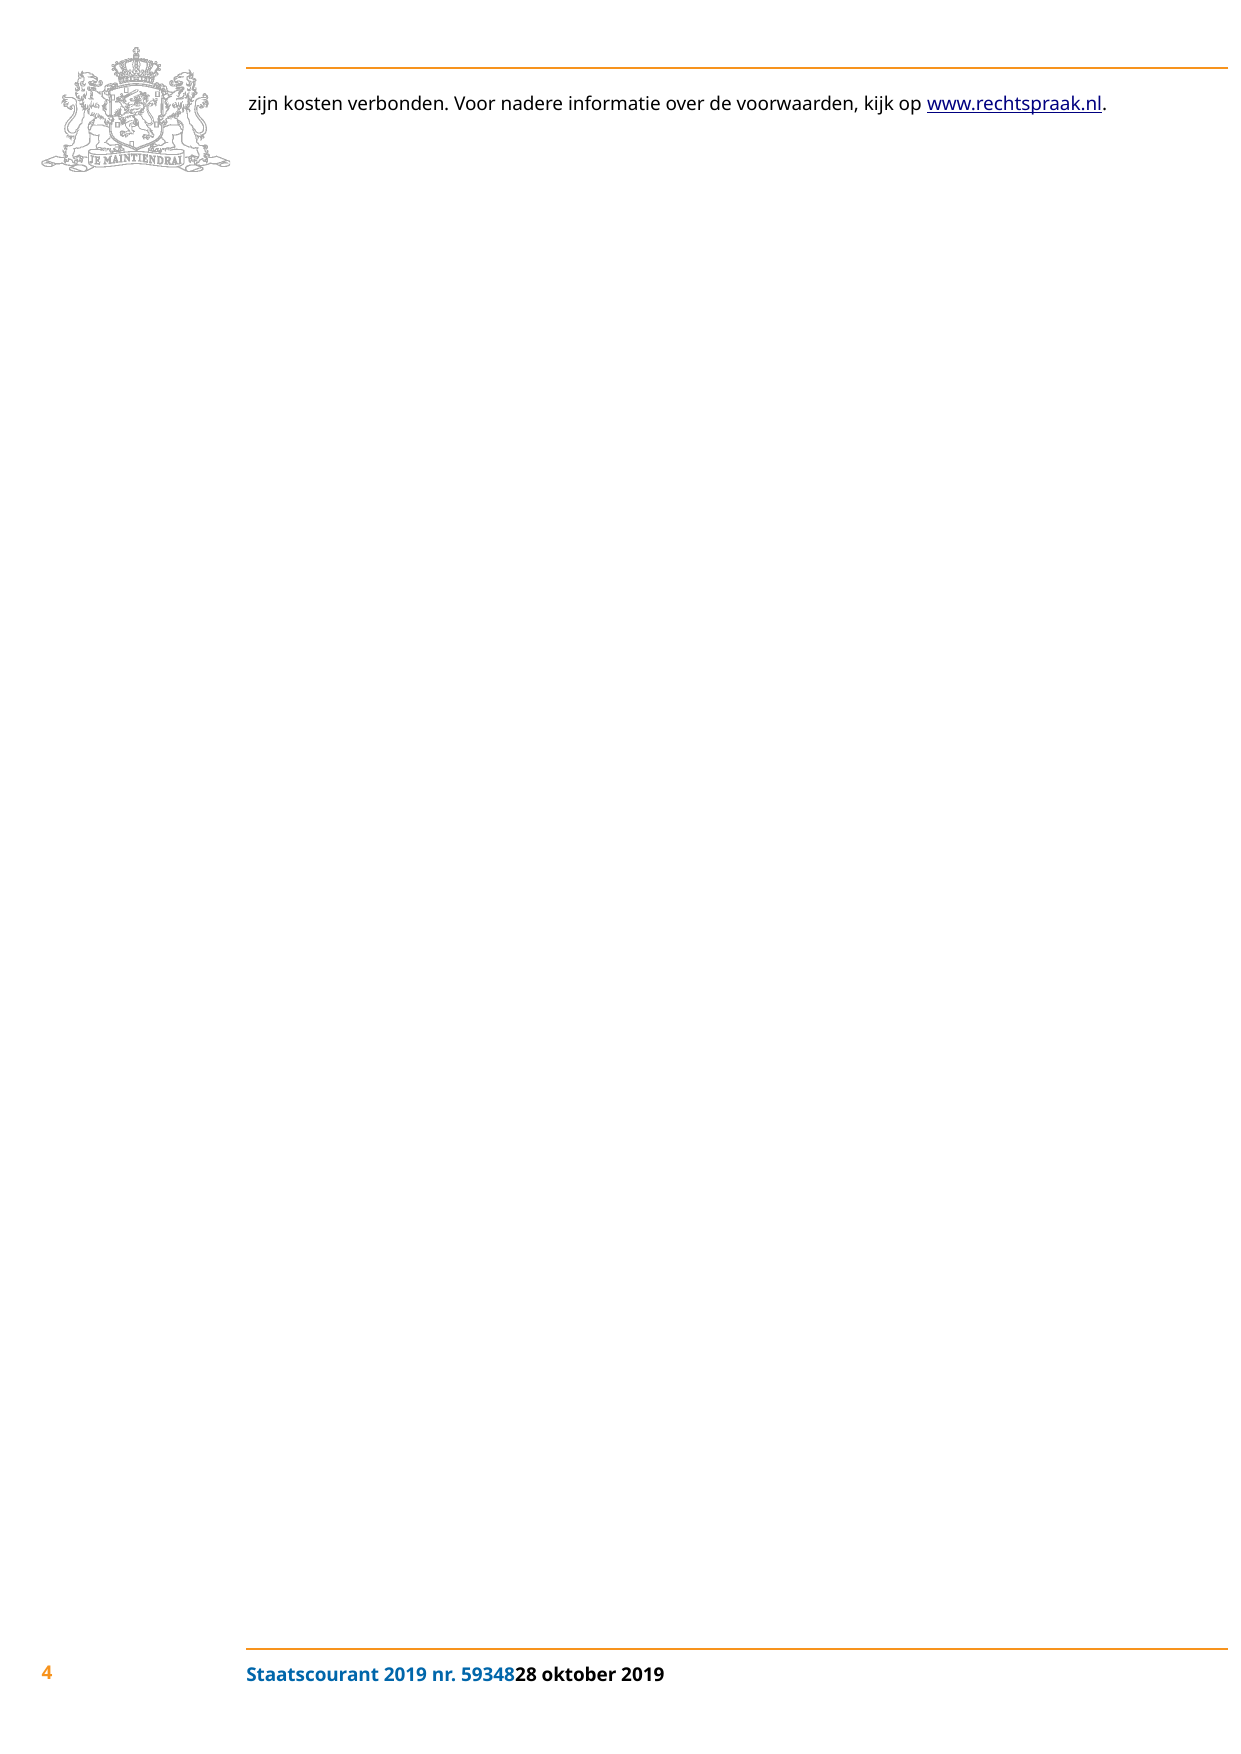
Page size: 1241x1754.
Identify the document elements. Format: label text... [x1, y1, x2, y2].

picture [41, 47, 231, 172]
text zijn kosten verbonden. Voor nadere informatie over de voorwaarden, kijk op www.rechtspraak.nl. [248, 95, 1152, 114]
